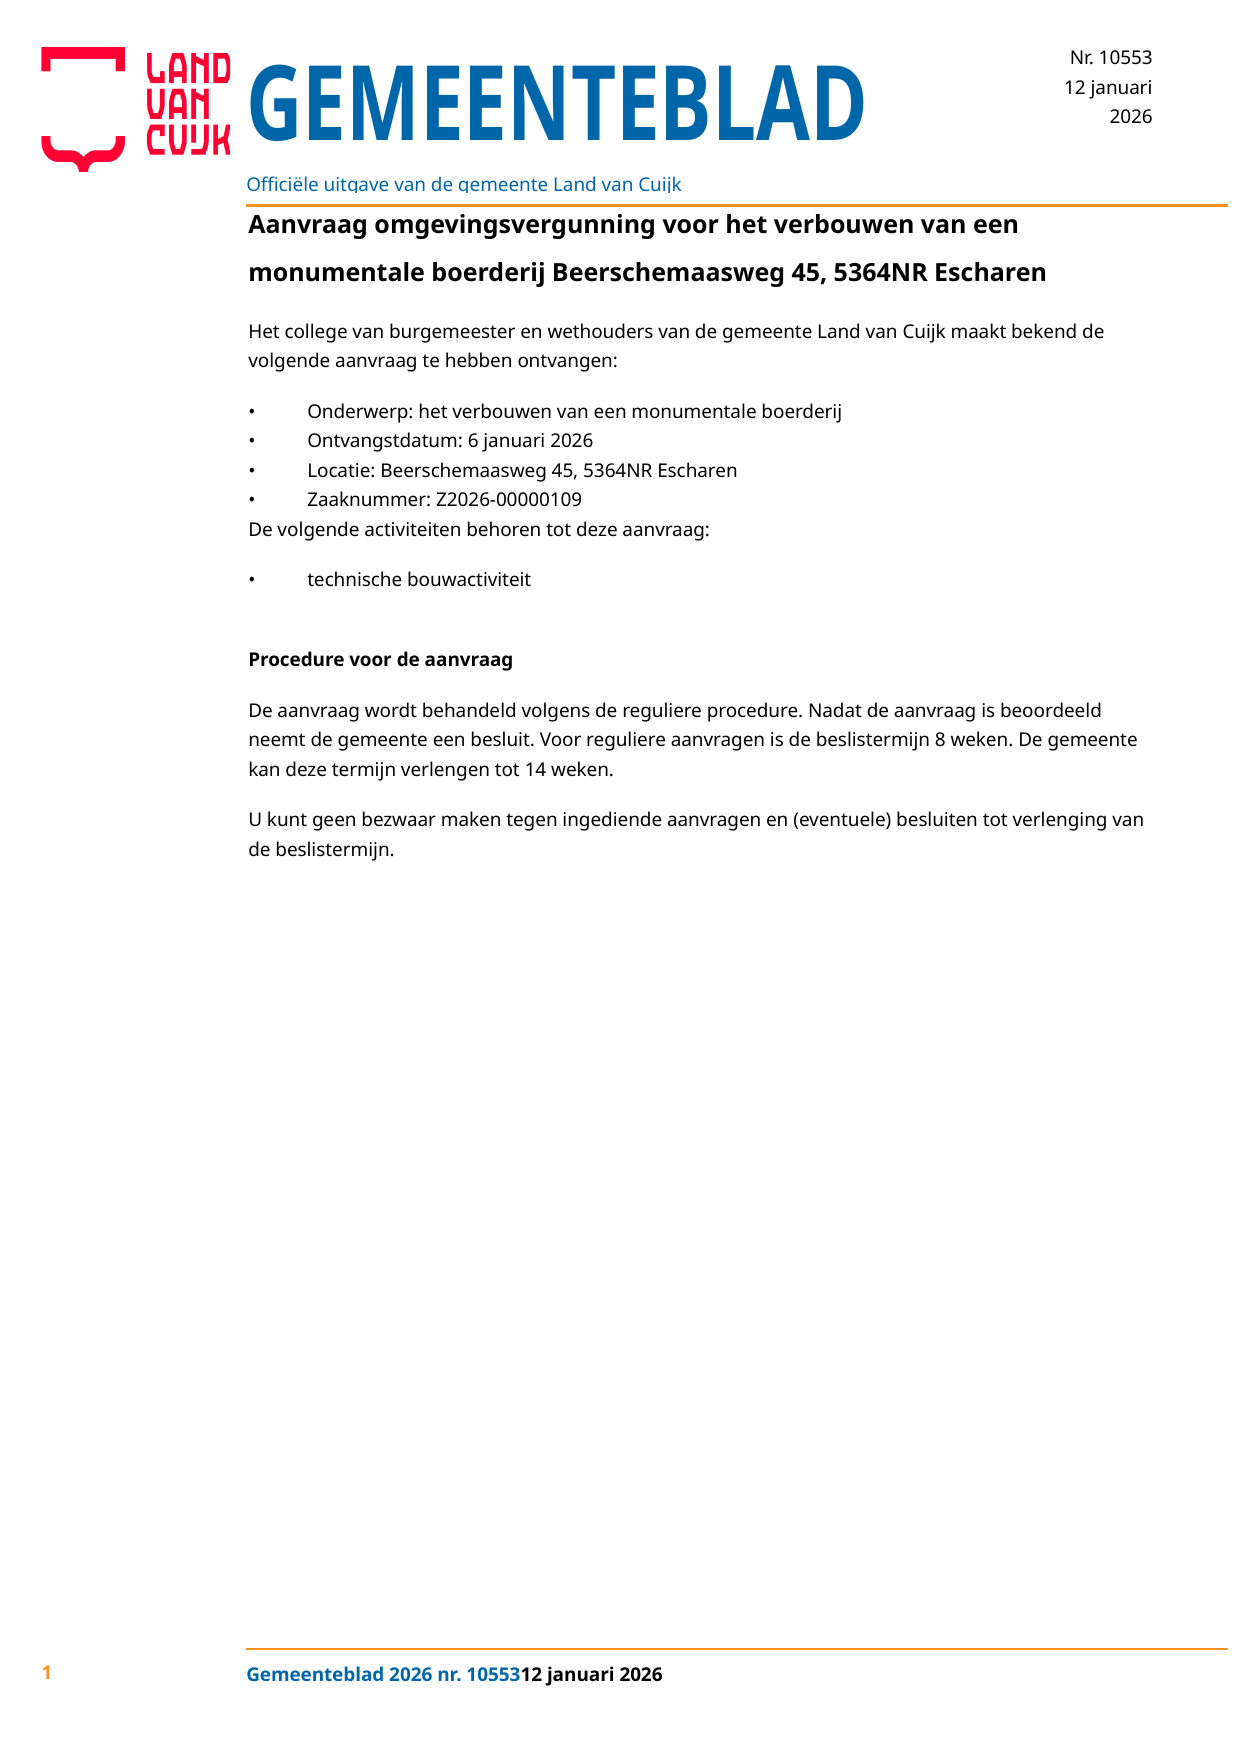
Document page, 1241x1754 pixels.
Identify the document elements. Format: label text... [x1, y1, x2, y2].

text U kunt geen bezwaar maken tegen ingediende aanvragen en (eventuele) besluiten tot verlenging van de beslistermijn. [248, 807, 1152, 862]
list technische bouwactiviteit [248, 567, 1152, 592]
list Zaaknummer: Z2026-00000109 [248, 487, 1152, 512]
text De aanvraag wordt behandeld volgens de reguliere procedure. Nadat de aanvraag is beoordeeld neemt de gemeente een besluit. Voor reguliere aanvragen is de beslistermijn 8 weken. De gemeente kan deze termijn verlengen tot 14 weken. [248, 697, 1152, 782]
text De volgende activiteiten behoren tot deze aanvraag: [248, 516, 1152, 542]
list Onderwerp: het verbouwen van een monumentale boerderij [248, 398, 1152, 424]
text Aanvraag omgevingsvergunning voor het verbouwen van een monumentale boerderij Beerschemaasweg 45, 5364NR Escharen [248, 207, 1152, 288]
text Het college van burgemeester en wethouders van de gemeente Land van Cuijk maakt bekend de volgende aanvraag te hebben ontvangen: [248, 318, 1152, 373]
picture [41, 47, 231, 172]
list Locatie: Beerschemaasweg 45, 5364NR Escharen [248, 457, 1152, 483]
text Procedure voor de aanvraag [248, 647, 1152, 672]
list Ontvangstdatum: 6 januari 2026 [248, 427, 1152, 453]
